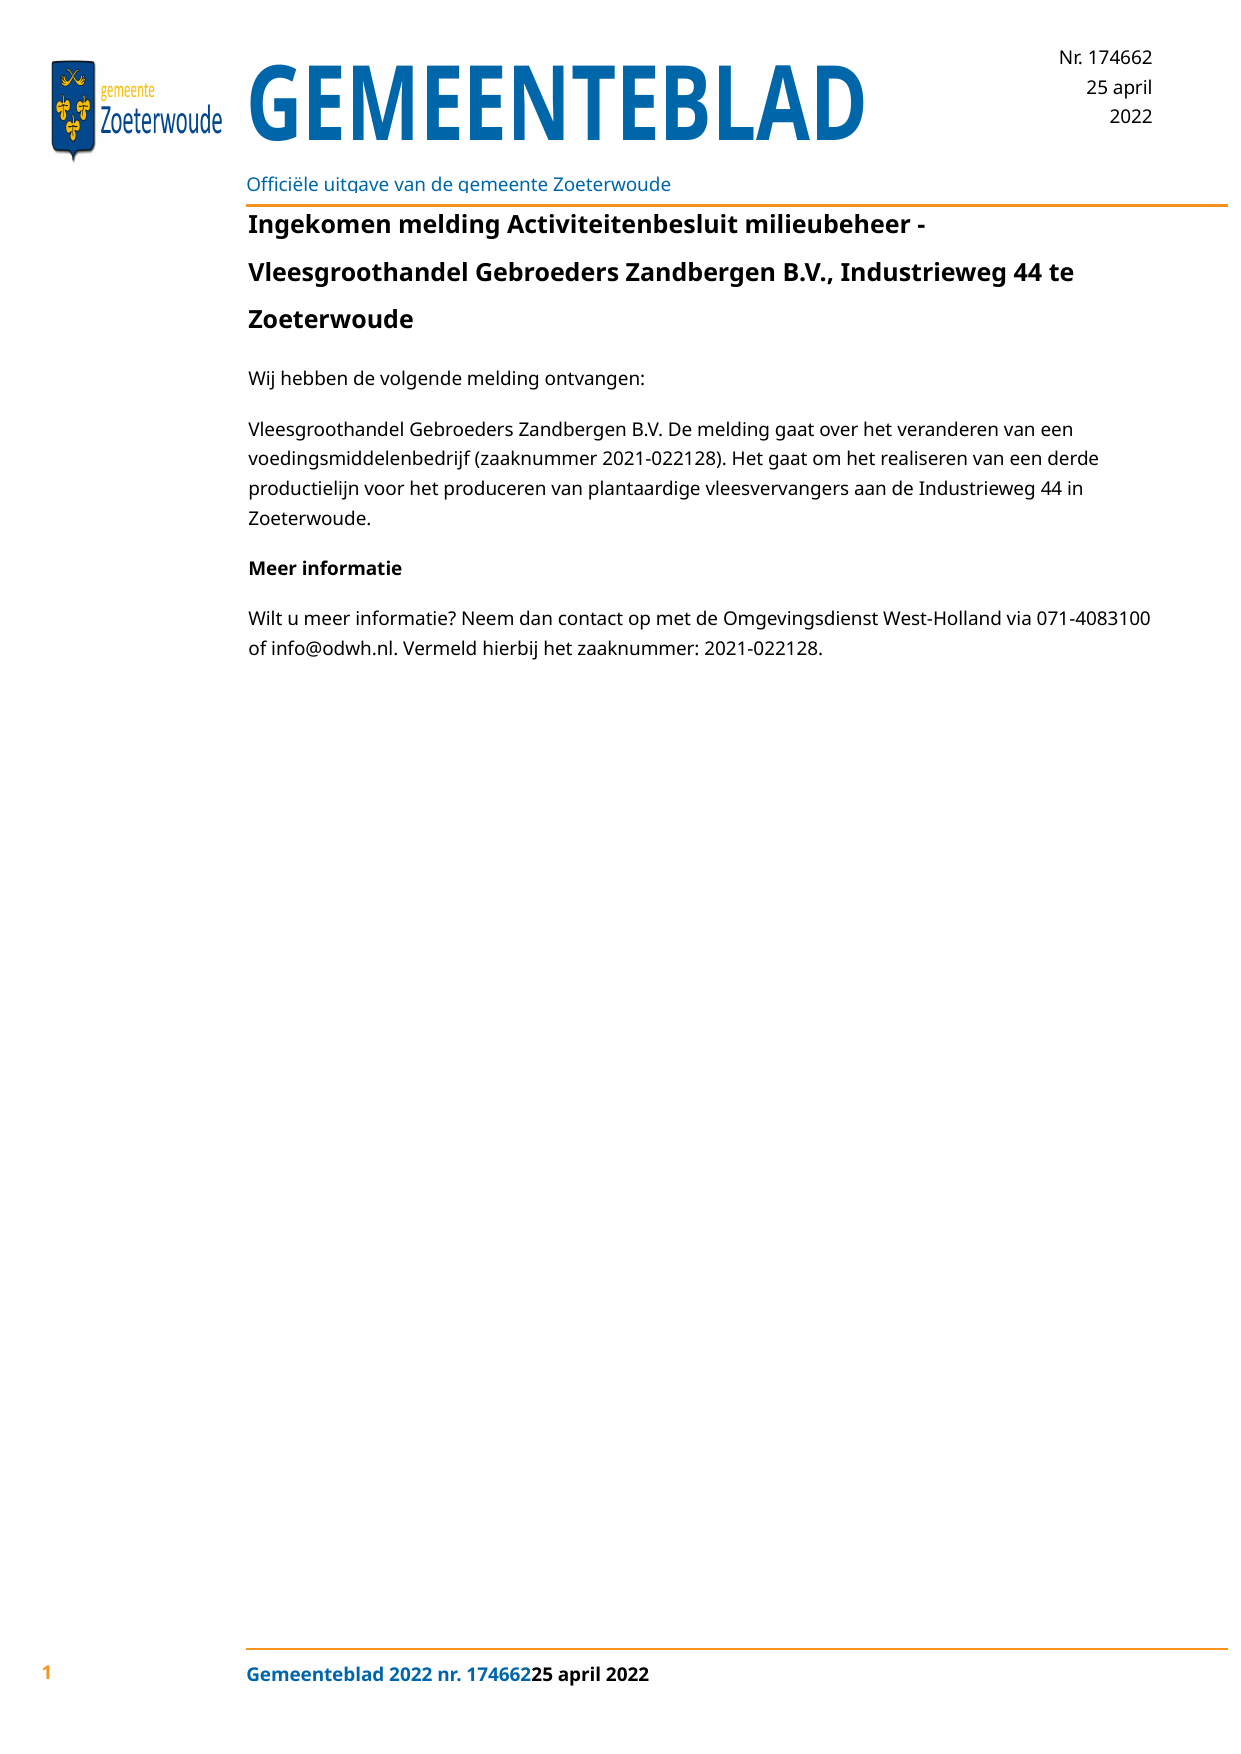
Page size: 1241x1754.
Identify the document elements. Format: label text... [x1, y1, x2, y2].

picture [41, 47, 231, 172]
text Wij hebben de volgende melding ontvangen: [248, 366, 1152, 391]
text Ingekomen melding Activiteitenbesluit milieubeheer - Vleesgroothandel Gebroeders Zandbergen B.V., Industrieweg 44 te Zoeterwoude [248, 207, 1152, 336]
text Meer informatie [248, 555, 1152, 581]
text Vleesgroothandel Gebroeders Zandbergen B.V. De melding gaat over het veranderen van een voedingsmiddelenbedrijf (zaaknummer 2021-022128). Het gaat om het realiseren van een derde productielijn voor het produceren van plantaardige vleesvervangers aan de Industrieweg 44 in Zoeterwoude. [248, 416, 1152, 530]
text Wilt u meer informatie? Neem dan contact op met de Omgevingsdienst West-Holland via 071‑4083100 of info@odwh.nl. Vermeld hierbij het zaaknummer: 2021-022128. [248, 606, 1152, 661]
